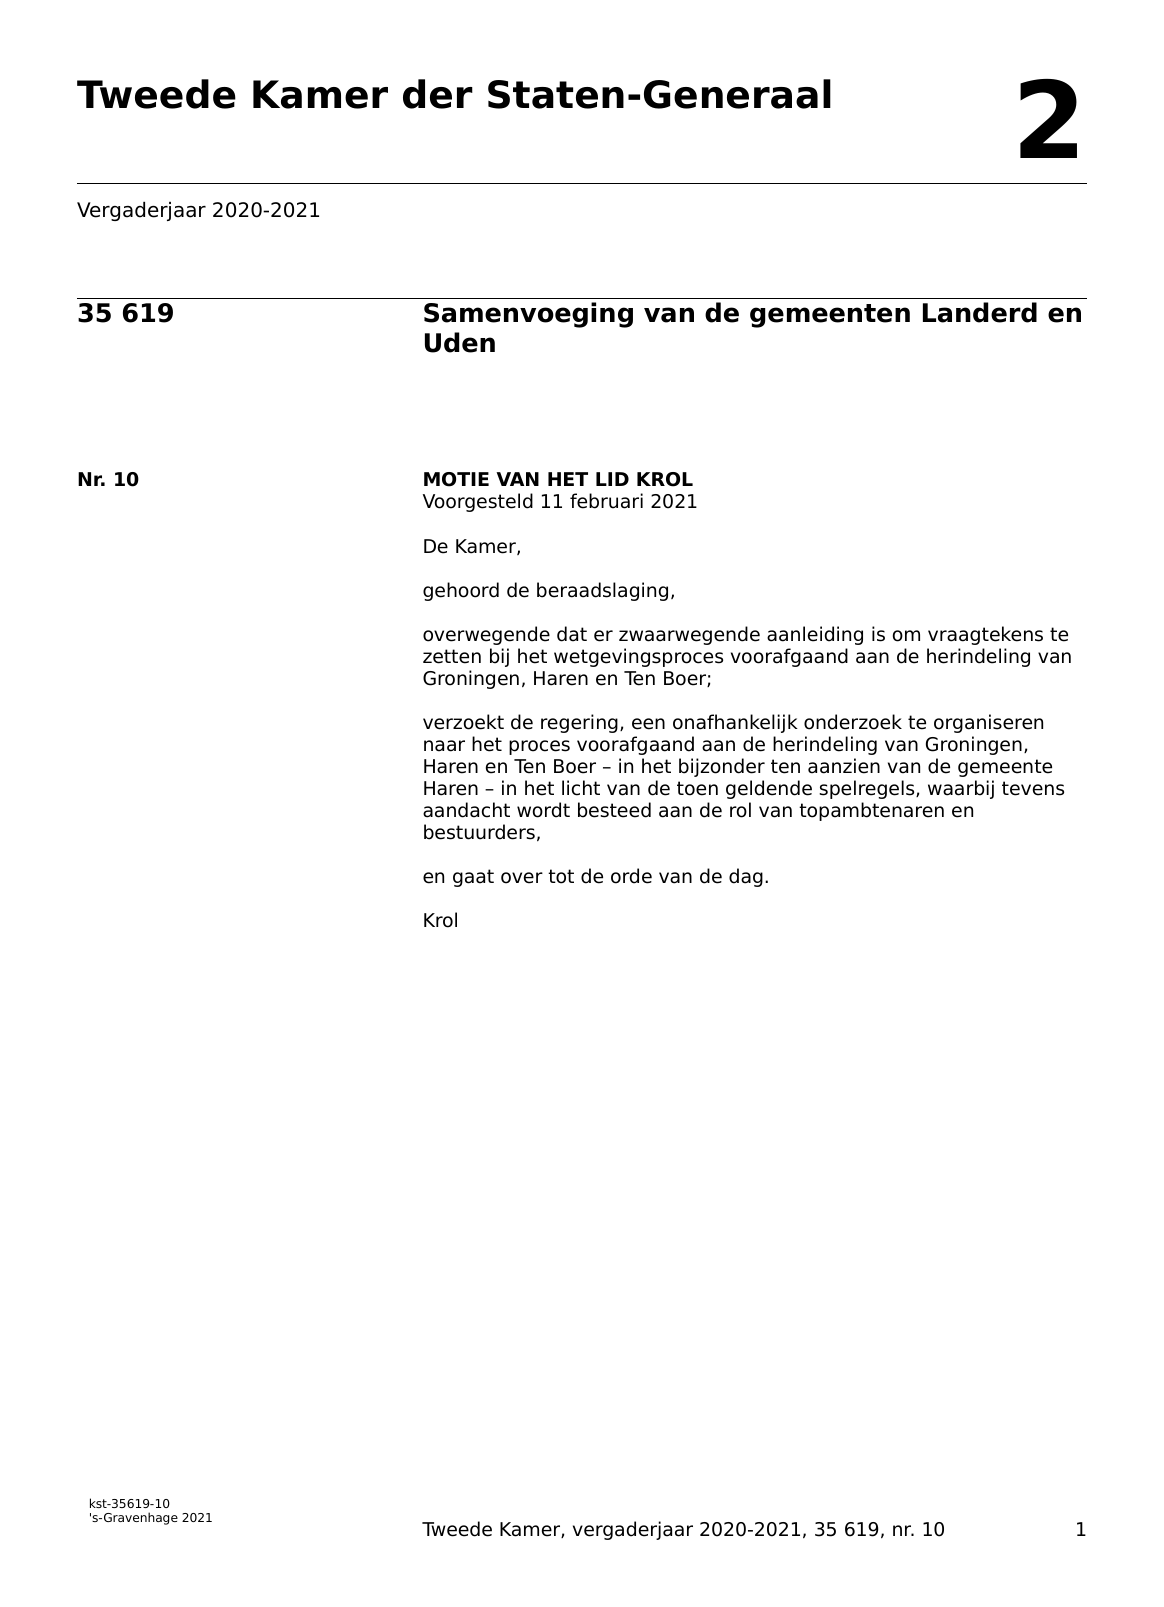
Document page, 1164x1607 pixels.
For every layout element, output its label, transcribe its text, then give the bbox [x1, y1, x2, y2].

text en gaat over tot de orde van de dag. [422, 866, 1087, 888]
text gehoord de beraadslaging, [422, 580, 1087, 602]
text 's-Gravenhage 2021 [88, 1511, 323, 1525]
text De Kamer, [422, 536, 1087, 557]
subtitle Nr. 10 MOTIE VAN HET LID KROL [77, 469, 1087, 491]
text verzoekt de regering, een onafhankelijk onderzoek te organiseren naar het proces voorafgaand aan de herindeling van Groningen, Haren en Ten Boer – in het bijzonder ten aanzien van de gemeente Haren – in het licht van de toen geldende spelregels, waarbij tevens aandacht wordt besteed aan de rol van topambtenaren en bestuurders, [422, 712, 1087, 844]
text overwegende dat er zwaarwegende aanleiding is om vraagtekens te zetten bij het wetgevingsproces voorafgaand aan de herindeling van Groningen, Haren en Ten Boer; [422, 624, 1087, 690]
table_header Tweede Kamer der Staten-Generaal [77, 59, 886, 183]
text Voorgesteld 11 februari 2021 [422, 491, 1087, 513]
table_cell Vergaderjaar 2020-2021 [77, 184, 1087, 298]
table_header 2 [886, 59, 1087, 183]
text Krol [422, 910, 1087, 932]
subtitle 35 619 Samenvoeging van de gemeenten Landerd en Uden [77, 299, 1087, 358]
text kst-35619-10 [88, 1497, 323, 1511]
